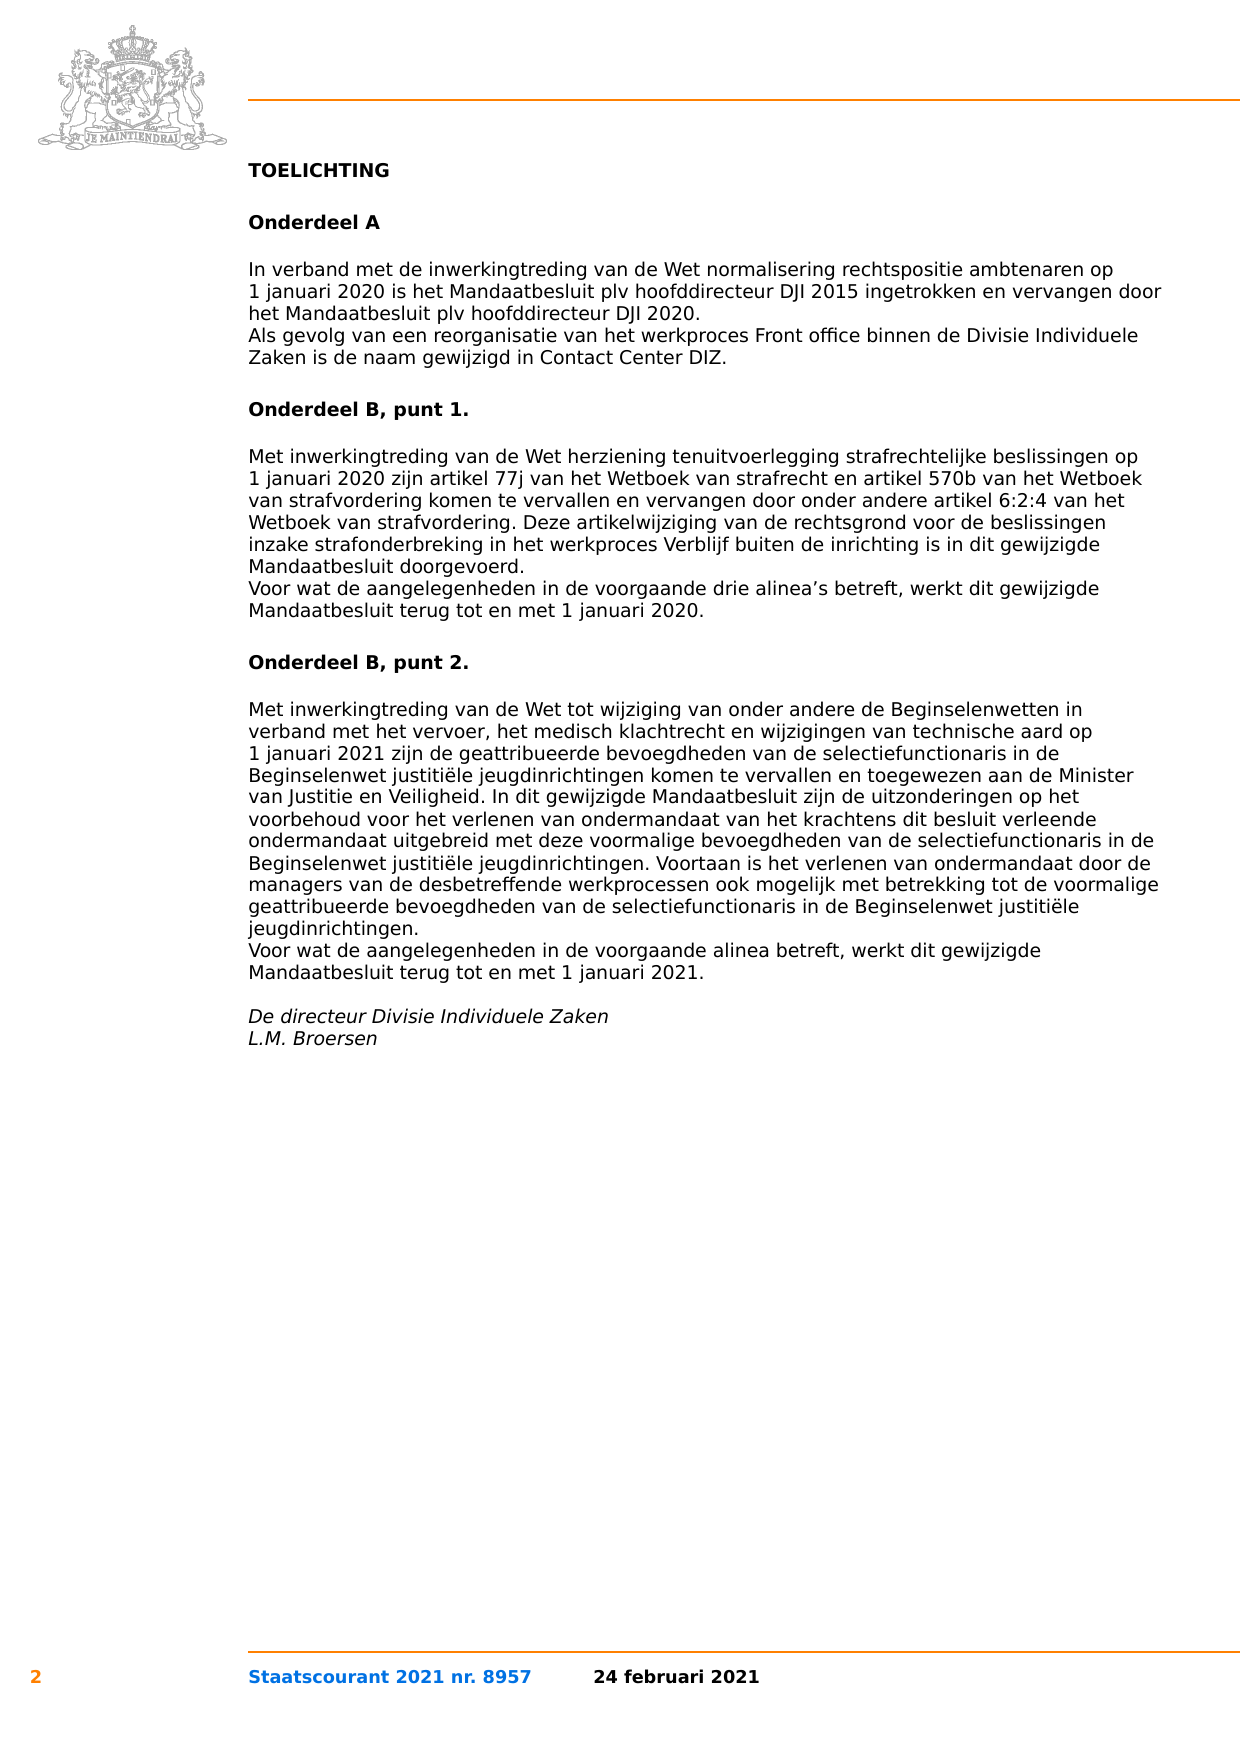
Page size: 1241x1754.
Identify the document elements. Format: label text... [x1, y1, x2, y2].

text Met inwerkingtreding van de Wet tot wijziging van onder andere de Beginselenwetten in verband met het vervoer, het medisch klachtrecht en wijzigingen van technische aard op 1 januari 2021 zijn de geattribueerde bevoegdheden van de selectiefunctionaris in de Beginselenwet justitiële jeugdinrichtingen komen te vervallen en toegewezen aan de Minister van Justitie en Veiligheid. In dit gewijzigde Mandaatbesluit zijn de uitzonderingen op het voorbehoud voor het verlenen van ondermandaat van het krachtens dit besluit verleende ondermandaat uitgebreid met deze voormalige bevoegdheden van de selectiefunctionaris in de Beginselenwet justitiële jeugdinrichtingen. Voortaan is het verlenen van ondermandaat door de managers van de desbetreffende werkprocessen ook mogelijk met betrekking tot de voormalige geattribueerde bevoegdheden van de selectiefunctionaris in de Beginselenwet justitiële jeugdinrichtingen. [248, 698, 1163, 940]
subtitle TOELICHTING [248, 160, 1163, 182]
text Voor wat de aangelegenheden in de voorgaande alinea betreft, werkt dit gewijzigde Mandaatbesluit terug tot en met 1 januari 2021. [248, 940, 1163, 984]
subtitle Onderdeel A [248, 212, 1163, 234]
picture [38, 25, 227, 150]
text Voor wat de aangelegenheden in de voorgaande drie alinea’s betreft, werkt dit gewijzigde Mandaatbesluit terug tot en met 1 januari 2020. [248, 578, 1163, 622]
subtitle Onderdeel B, punt 1. [248, 399, 1163, 421]
text De directeur Divisie Individuele Zaken L.M. Broersen [248, 1006, 1163, 1050]
text Met inwerkingtreding van de Wet herziening tenuitvoerlegging strafrechtelijke beslissingen op 1 januari 2020 zijn artikel 77j van het Wetboek van strafrecht en artikel 570b van het Wetboek van strafvordering komen te vervallen en vervangen door onder andere artikel 6:2:4 van het Wetboek van strafvordering. Deze artikelwijziging van de rechtsgrond voor de beslissingen inzake strafonderbreking in het werkproces Verblijf buiten de inrichting is in dit gewijzigde Mandaatbesluit doorgevoerd. [248, 446, 1163, 578]
text Als gevolg van een reorganisatie van het werkproces Front office binnen de Divisie Individuele Zaken is de naam gewijzigd in Contact Center DIZ. [248, 325, 1163, 369]
text In verband met de inwerkingtreding van de Wet normalisering rechtspositie ambtenaren op 1 januari 2020 is het Mandaatbesluit plv hoofddirecteur DJI 2015 ingetrokken en vervangen door het Mandaatbesluit plv hoofddirecteur DJI 2020. [248, 259, 1163, 325]
subtitle Onderdeel B, punt 2. [248, 652, 1163, 673]
